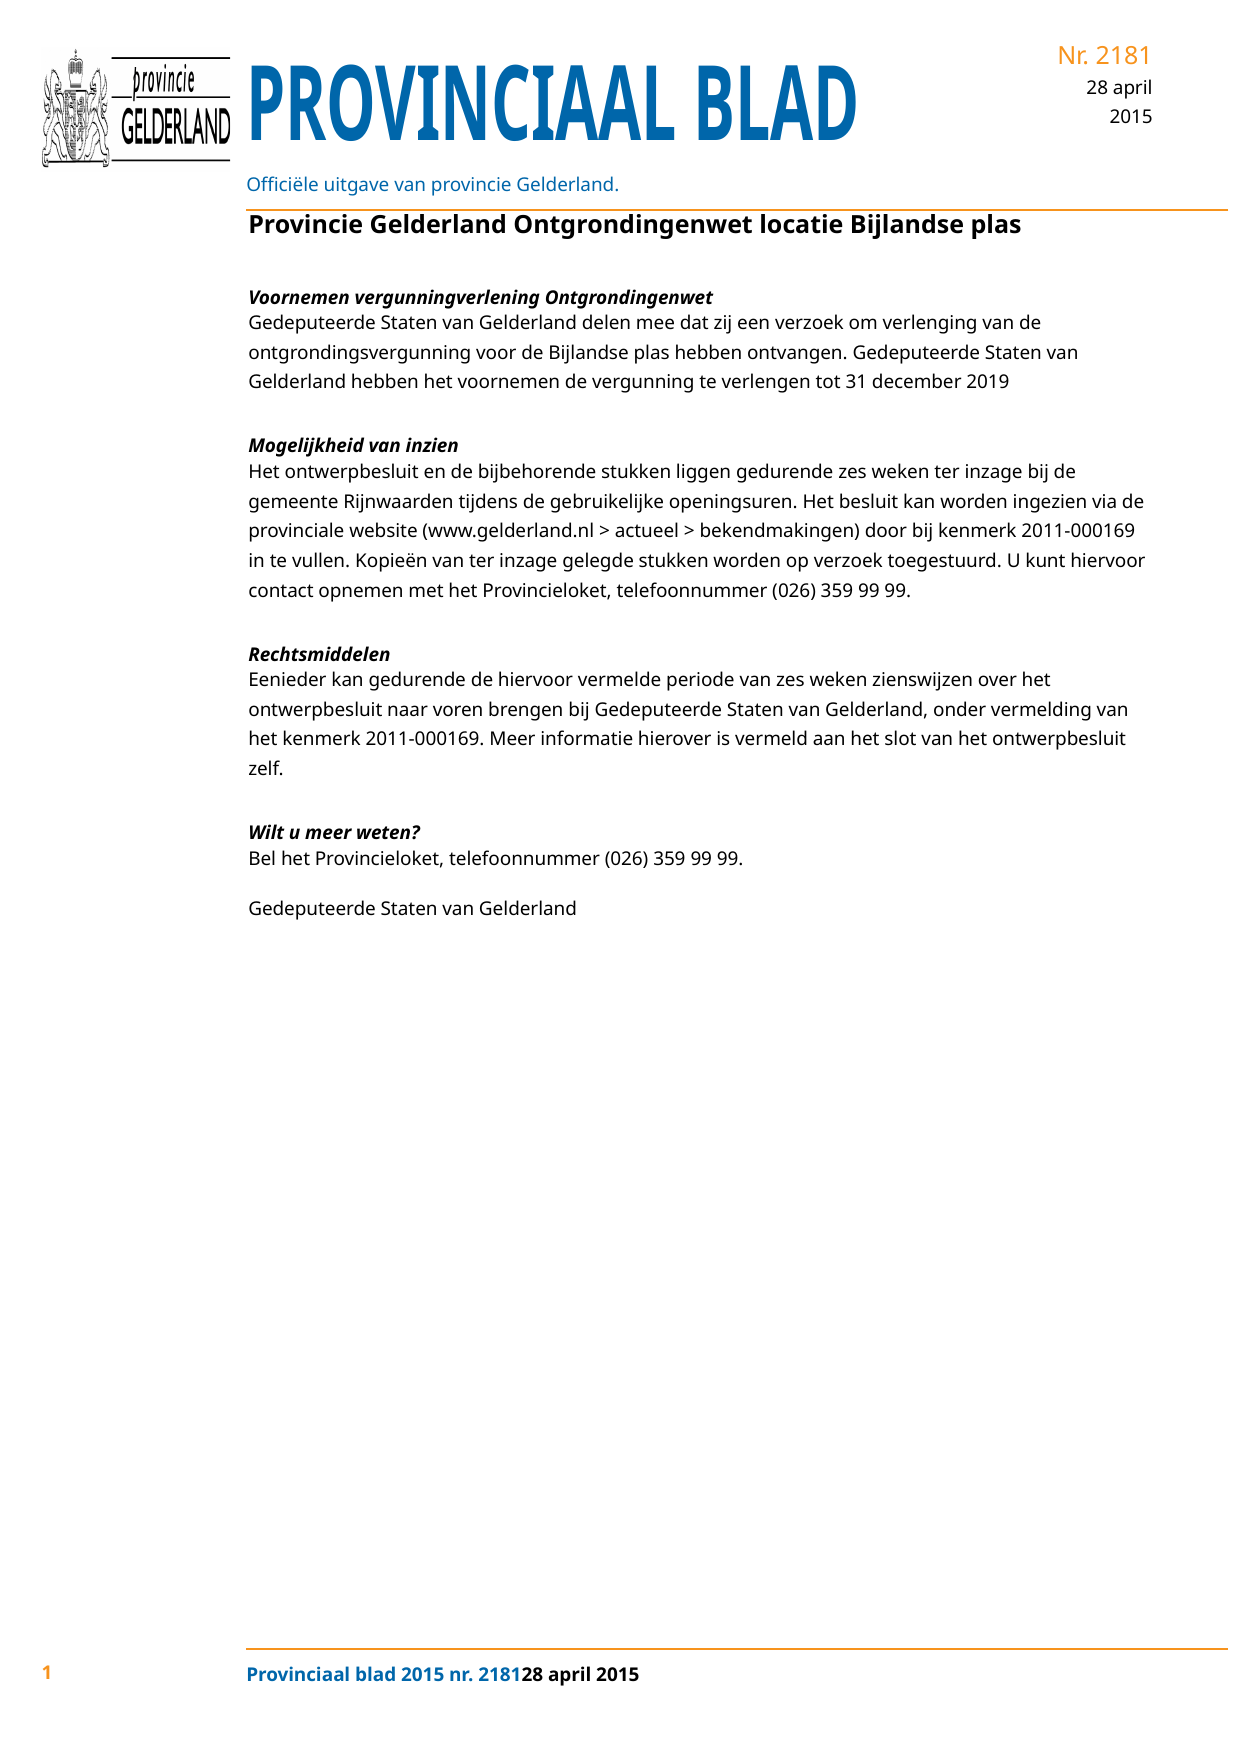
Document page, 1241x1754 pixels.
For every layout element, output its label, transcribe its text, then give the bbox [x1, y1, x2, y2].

picture [41, 47, 231, 172]
text Wilt u meer weten? [248, 819, 1152, 845]
text Gedeputeerde Staten van Gelderland [248, 895, 1152, 921]
text Eenieder kan gedurende de hiervoor vermelde periode van zes weken zienswijzen over het ontwerpbesluit naar voren brengen bij Gedeputeerde Staten van Gelderland, onder vermelding van het kenmerk 2011-000169. Meer informatie hierover is vermeld aan het slot van het ontwerpbesluit zelf. [248, 666, 1152, 781]
text Bel het Provincieloket, telefoonnummer (026) 359 99 99. [248, 845, 1152, 871]
text Gedeputeerde Staten van Gelderland delen mee dat zij een verzoek om verlenging van de ontgrondingsvergunning voor de Bijlandse plas hebben ontvangen. Gedeputeerde Staten van Gelderland hebben het voornemen de vergunning te verlengen tot 31 december 2019 [248, 309, 1152, 394]
text Voornemen vergunningverlening Ontgrondingenwet [248, 284, 1152, 309]
text Rechtsmiddelen [248, 641, 1152, 666]
text Mogelijkheid van inzien [248, 433, 1152, 458]
text Provincie Gelderland Ontgrondingenwet locatie Bijlandse plas [248, 211, 1152, 241]
text Het ontwerpbesluit en de bijbehorende stukken liggen gedurende zes weken ter inzage bij de gemeente Rijnwaarden tijdens de gebruikelijke openingsuren. Het besluit kan worden ingezien via de provinciale website (www.gelderland.nl > actueel > bekendmakingen) door bij kenmerk 2011-000169 in te vullen. Kopieën van ter inzage gelegde stukken worden op verzoek toegestuurd. U kunt hiervoor contact opnemen met het Provincieloket, telefoonnummer (026) 359 99 99. [248, 458, 1152, 602]
